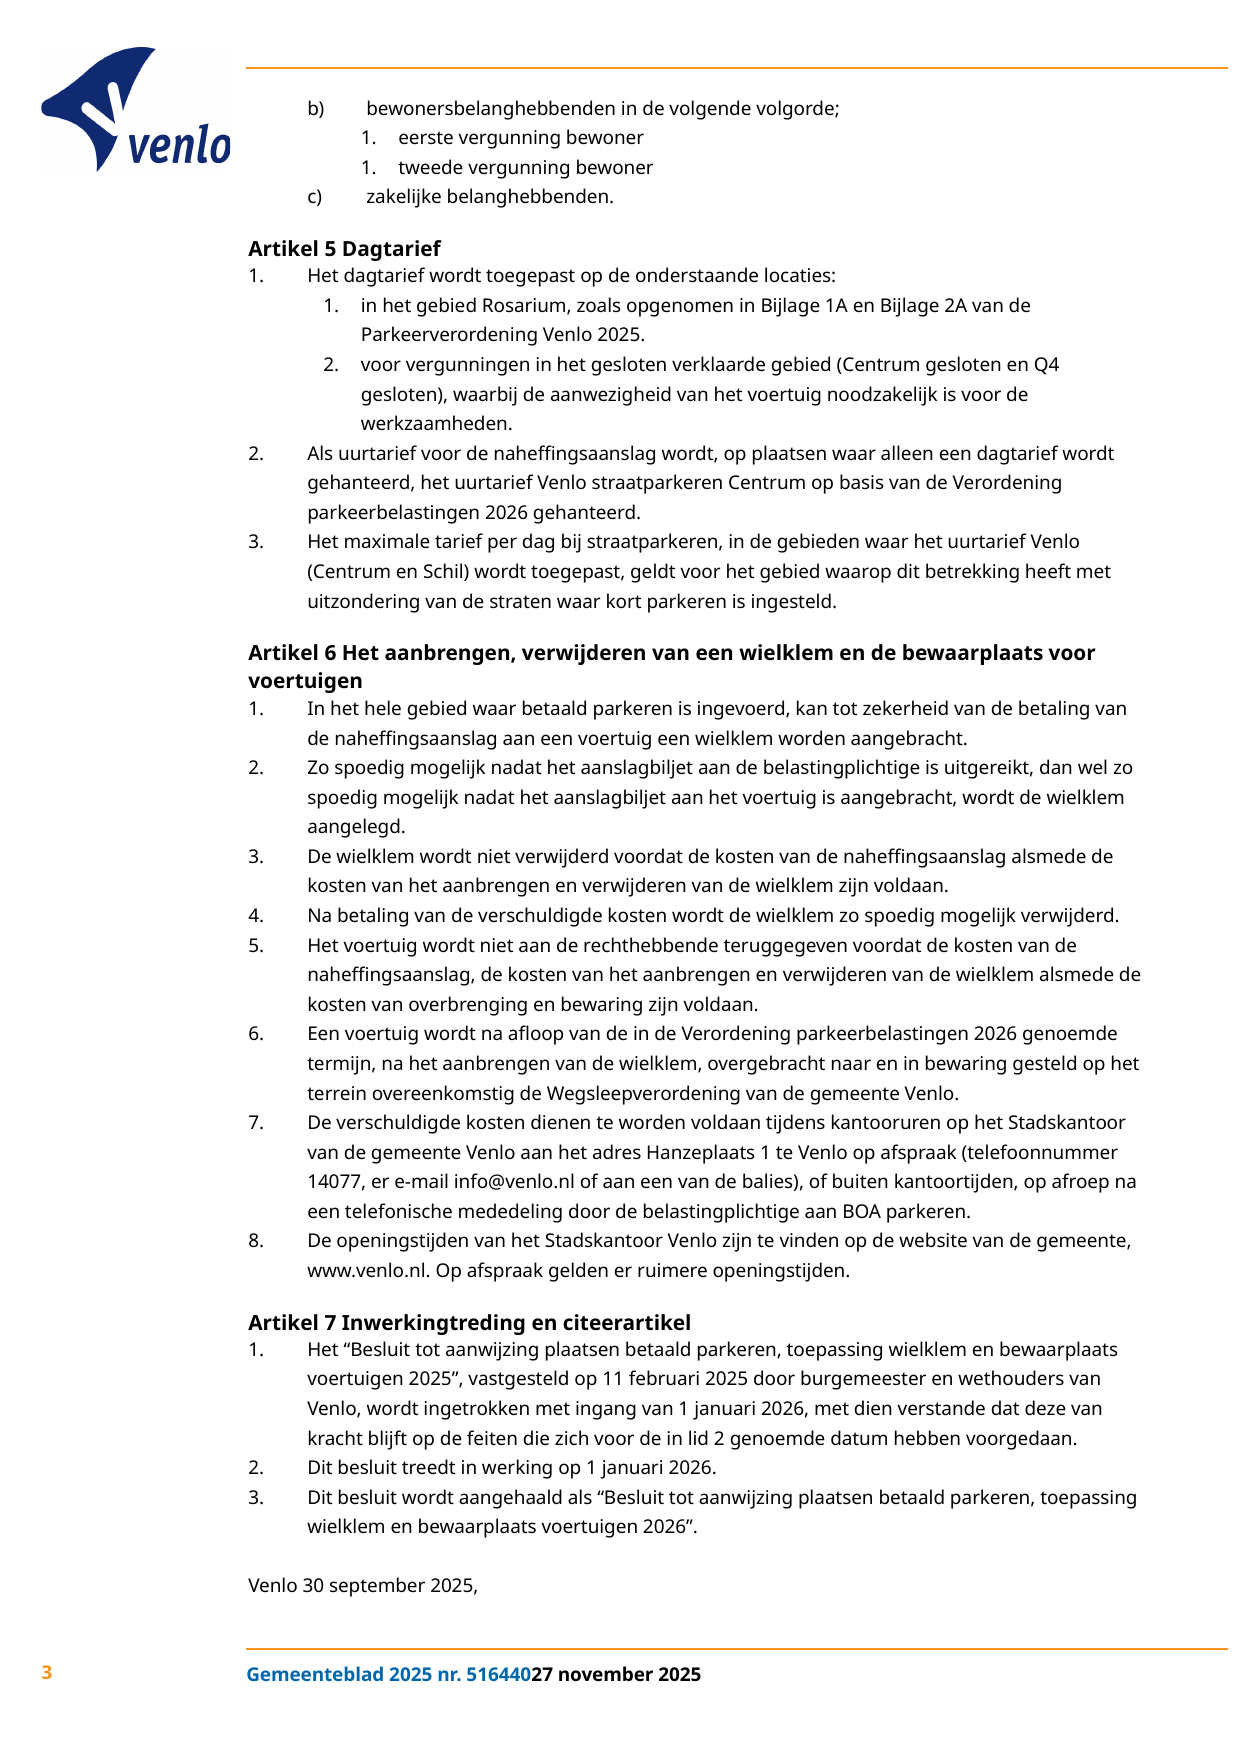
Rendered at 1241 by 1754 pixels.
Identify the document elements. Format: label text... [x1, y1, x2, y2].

list In het hele gebied waar betaald parkeren is ingevoerd, kan tot zekerheid van de betaling van de naheffingsaanslag aan een voertuig een wielklem worden aangebracht. [248, 695, 1152, 750]
list Zo spoedig mogelijk nadat het aanslagbiljet aan de belastingplichtige is uitgereikt, dan wel zo spoedig mogelijk nadat het aanslagbiljet aan het voertuig is aangebracht, wordt de wielklem aangelegd. [248, 754, 1152, 839]
list Als uurtarief voor de naheffingsaanslag wordt, op plaatsen waar alleen een dagtarief wordt gehanteerd, het uurtarief Venlo straatparkeren Centrum op basis van de Verordening parkeerbelastingen 2026 gehanteerd. [248, 440, 1152, 525]
list in het gebied Rosarium, zoals opgenomen in Bijlage 1A en Bijlage 2A van de Parkeerverordening Venlo 2025. [323, 292, 1152, 347]
text Artikel 7 Inwerkingtreding en citeerartikel [248, 1308, 1152, 1336]
list Een voertuig wordt na afloop van de in de Verordening parkeerbelastingen 2026 genoemde termijn, na het aanbrengen van de wielklem, overgebracht naar en in bewaring gesteld op het terrein overeenkomstig de Wegsleepverordening van de gemeente Venlo. [248, 1021, 1152, 1105]
text Venlo 30 september 2025, [248, 1573, 1152, 1598]
list De verschuldigde kosten dienen te worden voldaan tijdens kantooruren op het Stadskantoor van de gemeente Venlo aan het adres Hanzeplaats 1 te Venlo op afspraak (telefoonnummer 14077, er e-mail info@venlo.nl of aan een van de balies), of buiten kantoortijden, op afroep na een telefonische mededeling door de belastingplichtige aan BOA parkeren. [248, 1109, 1152, 1224]
list zakelijke belanghebbenden. [307, 183, 1152, 209]
picture [41, 47, 231, 172]
list Na betaling van de verschuldigde kosten wordt de wielklem zo spoedig mogelijk verwijderd. [248, 902, 1152, 928]
list De openingstijden van het Stadskantoor Venlo zijn te vinden op de website van de gemeente, www.venlo.nl. Op afspraak gelden er ruimere openingstijden. [248, 1228, 1152, 1283]
list Het maximale tarief per dag bij straatparkeren, in de gebieden waar het uurtarief Venlo (Centrum en Schil) wordt toegepast, geldt voor het gebied waarop dit betrekking heeft met uitzondering van de straten waar kort parkeren is ingesteld. [248, 529, 1152, 613]
text Artikel 5 Dagtarief [248, 234, 1152, 262]
list Dit besluit treedt in werking op 1 januari 2026. [248, 1454, 1152, 1480]
list De wielklem wordt niet verwijderd voordat de kosten van de naheffingsaanslag alsmede de kosten van het aanbrengen en verwijderen van de wielklem zijn voldaan. [248, 843, 1152, 898]
text Artikel 6 Het aanbrengen, verwijderen van een wielklem en de bewaarplaats voor voertuigen [248, 638, 1152, 695]
list eerste vergunning bewoner [361, 124, 1152, 150]
list voor vergunningen in het gesloten verklaarde gebied (Centrum gesloten en Q4 gesloten), waarbij de aanwezigheid van het voertuig noodzakelijk is voor de werkzaamheden. [323, 351, 1152, 436]
list Dit besluit wordt aangehaald als “Besluit tot aanwijzing plaatsen betaald parkeren, toepassing wielklem en bewaarplaats voertuigen 2026”. [248, 1484, 1152, 1539]
list bewonersbelanghebbenden in de volgende volgorde; [307, 95, 1152, 121]
list Het voertuig wordt niet aan de rechthebbende teruggegeven voordat de kosten van de naheffingsaanslag, de kosten van het aanbrengen en verwijderen van de wielklem alsmede de kosten van overbrenging en bewaring zijn voldaan. [248, 932, 1152, 1017]
list tweede vergunning bewoner [361, 154, 1152, 180]
list Het dagtarief wordt toegepast op de onderstaande locaties: [248, 262, 1152, 288]
list Het “Besluit tot aanwijzing plaatsen betaald parkeren, toepassing wielklem en bewaarplaats voertuigen 2025”, vastgesteld op 11 februari 2025 door burgemeester en wethouders van Venlo, wordt ingetrokken met ingang van 1 januari 2026, met dien verstande dat deze van kracht blijft op de feiten die zich voor de in lid 2 genoemde datum hebben voorgedaan. [248, 1336, 1152, 1451]
